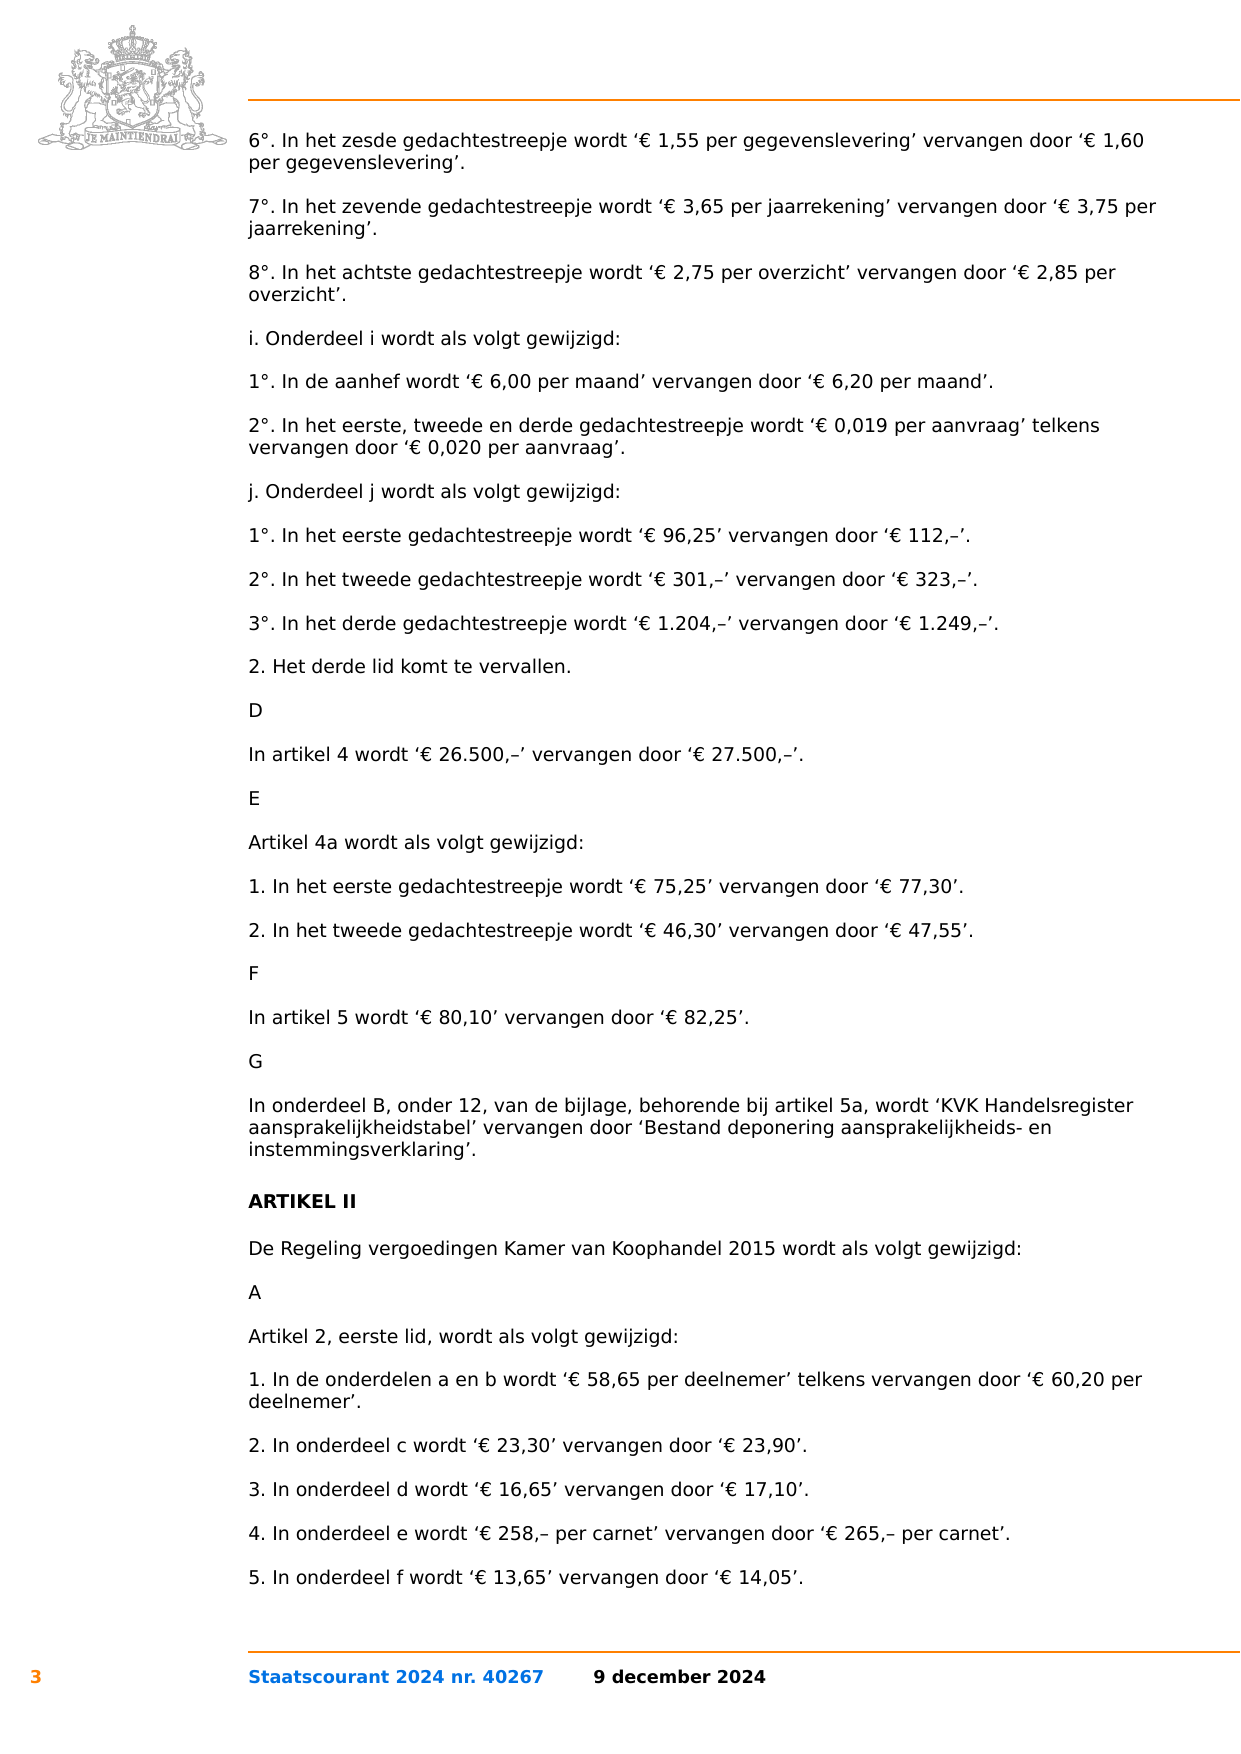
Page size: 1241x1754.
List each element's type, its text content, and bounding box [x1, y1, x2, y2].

text G [248, 1051, 1163, 1073]
text 4. In onderdeel e wordt ‘€ 258,– per carnet’ vervangen door ‘€ 265,– per carnet’. [248, 1523, 1163, 1545]
text j. Onderdeel j wordt als volgt gewijzigd: [248, 481, 1163, 503]
text 3°. In het derde gedachtestreepje wordt ‘€ 1.204,–’ vervangen door ‘€ 1.249,–’. [248, 612, 1163, 634]
text 2°. In het tweede gedachtestreepje wordt ‘€ 301,–’ vervangen door ‘€ 323,–’. [248, 569, 1163, 591]
text 1°. In het eerste gedachtestreepje wordt ‘€ 96,25’ vervangen door ‘€ 112,–’. [248, 525, 1163, 547]
text 1. In de onderdelen a en b wordt ‘€ 58,65 per deelnemer’ telkens vervangen door ‘€ 60,20 per deelnemer’. [248, 1369, 1163, 1413]
text Artikel 4a wordt als volgt gewijzigd: [248, 832, 1163, 854]
subtitle ARTIKEL II [248, 1191, 1163, 1213]
text 6°. In het zesde gedachtestreepje wordt ‘€ 1,55 per gegevenslevering’ vervangen door ‘€ 1,60 per gegevenslevering’. [248, 130, 1163, 174]
text 7°. In het zevende gedachtestreepje wordt ‘€ 3,65 per jaarrekening’ vervangen door ‘€ 3,75 per jaarrekening’. [248, 196, 1163, 240]
text In artikel 5 wordt ‘€ 80,10’ vervangen door ‘€ 82,25’. [248, 1007, 1163, 1029]
text De Regeling vergoedingen Kamer van Koophandel 2015 wordt als volgt gewijzigd: [248, 1238, 1163, 1260]
text D [248, 700, 1163, 722]
text In onderdeel B, onder 12, van de bijlage, behorende bij artikel 5a, wordt ‘KVK Handelsregister aansprakelijkheidstabel’ vervangen door ‘Bestand deponering aansprakelijkheids- en instemmingsverklaring’. [248, 1095, 1163, 1161]
text 5. In onderdeel f wordt ‘€ 13,65’ vervangen door ‘€ 14,05’. [248, 1567, 1163, 1589]
text 2. In het tweede gedachtestreepje wordt ‘€ 46,30’ vervangen door ‘€ 47,55’. [248, 919, 1163, 941]
text F [248, 963, 1163, 985]
picture [38, 25, 227, 150]
text 2°. In het eerste, tweede en derde gedachtestreepje wordt ‘€ 0,019 per aanvraag’ telkens vervangen door ‘€ 0,020 per aanvraag’. [248, 415, 1163, 459]
text 2. Het derde lid komt te vervallen. [248, 656, 1163, 678]
text E [248, 788, 1163, 810]
text In artikel 4 wordt ‘€ 26.500,–’ vervangen door ‘€ 27.500,–’. [248, 744, 1163, 766]
text 8°. In het achtste gedachtestreepje wordt ‘€ 2,75 per overzicht’ vervangen door ‘€ 2,85 per overzicht’. [248, 262, 1163, 306]
text 1. In het eerste gedachtestreepje wordt ‘€ 75,25’ vervangen door ‘€ 77,30’. [248, 876, 1163, 898]
text A [248, 1282, 1163, 1304]
text 2. In onderdeel c wordt ‘€ 23,30’ vervangen door ‘€ 23,90’. [248, 1435, 1163, 1457]
text 1°. In de aanhef wordt ‘€ 6,00 per maand’ vervangen door ‘€ 6,20 per maand’. [248, 371, 1163, 393]
text i. Onderdeel i wordt als volgt gewijzigd: [248, 327, 1163, 349]
text Artikel 2, eerste lid, wordt als volgt gewijzigd: [248, 1326, 1163, 1347]
text 3. In onderdeel d wordt ‘€ 16,65’ vervangen door ‘€ 17,10’. [248, 1479, 1163, 1501]
